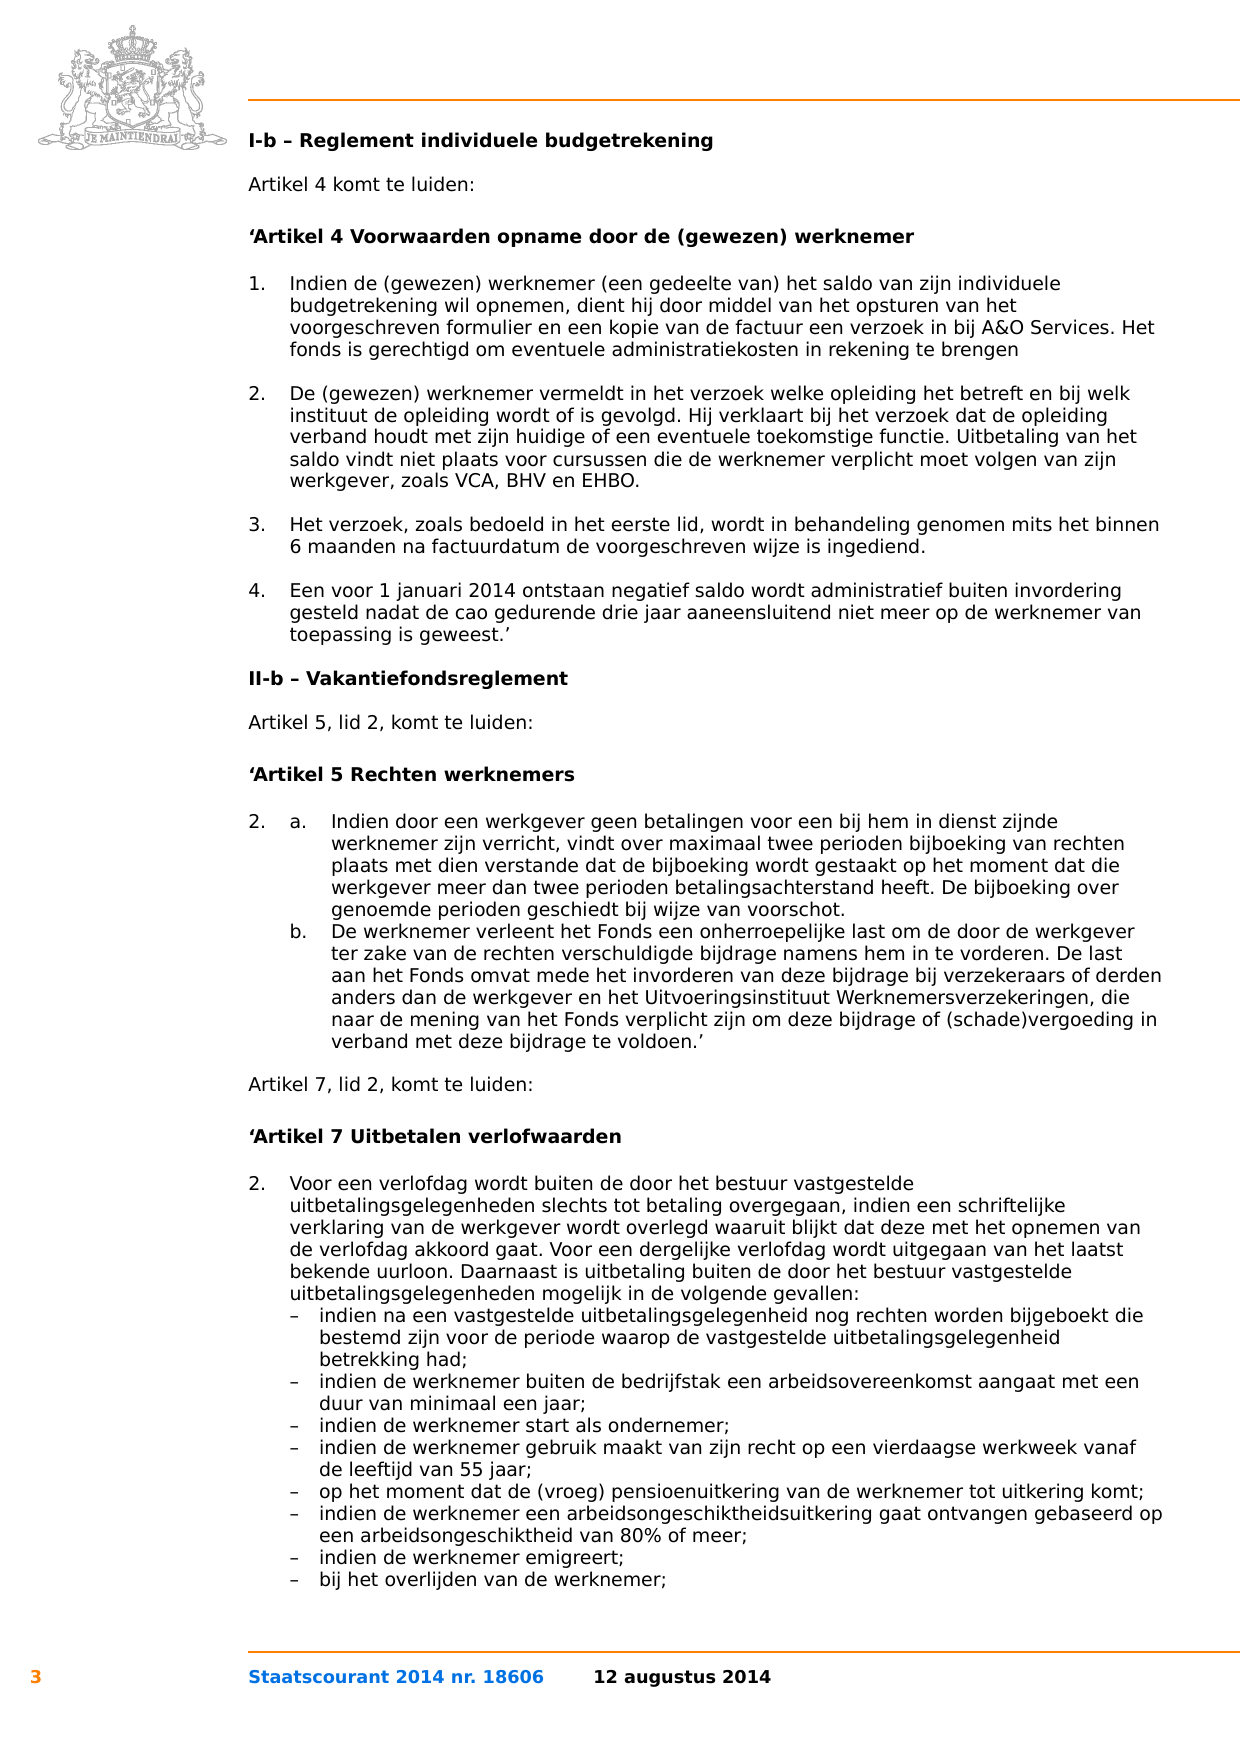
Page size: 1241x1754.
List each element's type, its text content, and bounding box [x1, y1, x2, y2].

subtitle ‘Artikel 7 Uitbetalen verlofwaarden [248, 1126, 1163, 1148]
text 2. Voor een verlofdag wordt buiten de door het bestuur vastgestelde uitbetalingsgelegenheden slechts tot betaling overgegaan, indien een schriftelijke verklaring van de werkgever wordt overlegd waaruit blijkt dat deze met het opnemen van de verlofdag akkoord gaat. Voor een dergelijke verlofdag wordt uitgegaan van het laatst bekende uurloon. Daarnaast is uitbetaling buiten de door het bestuur vastgestelde uitbetalingsgelegenheden mogelijk in de volgende gevallen: [248, 1173, 1163, 1305]
text 4. Een voor 1 januari 2014 ontstaan negatief saldo wordt administratief buiten invordering gesteld nadat de cao gedurende drie jaar aaneensluitend niet meer op de werknemer van toepassing is geweest.’ [248, 580, 1163, 646]
text – indien de werknemer emigreert; [289, 1547, 1163, 1569]
subtitle I-b – Reglement individuele budgetrekening [248, 130, 1163, 152]
text Artikel 5, lid 2, komt te luiden: [248, 712, 1163, 734]
text – indien de werknemer start als ondernemer; [289, 1415, 1163, 1437]
text – indien de werknemer een arbeidsongeschiktheidsuitkering gaat ontvangen gebaseerd op een arbeidsongeschiktheid van 80% of meer; [289, 1503, 1163, 1547]
text 3. Het verzoek, zoals bedoeld in het eerste lid, wordt in behandeling genomen mits het binnen 6 maanden na factuurdatum de voorgeschreven wijze is ingediend. [248, 514, 1163, 558]
text Artikel 7, lid 2, komt te luiden: [248, 1074, 1163, 1096]
text – op het moment dat de (vroeg) pensioenuitkering van de werknemer tot uitkering komt; [289, 1481, 1163, 1503]
text – bij het overlijden van de werknemer; [289, 1569, 1163, 1591]
subtitle II-b – Vakantiefondsreglement [248, 668, 1163, 690]
text – indien de werknemer buiten de bedrijfstak een arbeidsovereenkomst aangaat met een duur van minimaal een jaar; [289, 1371, 1163, 1415]
subtitle ‘Artikel 5 Rechten werknemers [248, 764, 1163, 786]
text 2. De (gewezen) werknemer vermeldt in het verzoek welke opleiding het betreft en bij welk instituut de opleiding wordt of is gevolgd. Hij verklaart bij het verzoek dat de opleiding verband houdt met zijn huidige of een eventuele toekomstige functie. Uitbetaling van het saldo vindt niet plaats voor cursussen die de werknemer verplicht moet volgen van zijn werkgever, zoals VCA, BHV en EHBO. [248, 382, 1163, 492]
text 2. a. Indien door een werkgever geen betalingen voor een bij hem in dienst zijnde werknemer zijn verricht, vindt over maximaal twee perioden bijboeking van rechten plaats met dien verstande dat de bijboeking wordt gestaakt op het moment dat die werkgever meer dan twee perioden betalingsachterstand heeft. De bijboeking over genoemde perioden geschiedt bij wijze van voorschot. [248, 811, 1163, 921]
text – indien de werknemer gebruik maakt van zijn recht op een vierdaagse werkweek vanaf de leeftijd van 55 jaar; [289, 1437, 1163, 1481]
text b. De werknemer verleent het Fonds een onherroepelijke last om de door de werkgever ter zake van de rechten verschuldigde bijdrage namens hem in te vorderen. De last aan het Fonds omvat mede het invorderen van deze bijdrage bij verzekeraars of derden anders dan de werkgever en het Uitvoeringsinstituut Werknemersverzekeringen, die naar de mening van het Fonds verplicht zijn om deze bijdrage of (schade)vergoeding in verband met deze bijdrage te voldoen.’ [289, 921, 1163, 1052]
text – indien na een vastgestelde uitbetalingsgelegenheid nog rechten worden bijgeboekt die bestemd zijn voor de periode waarop de vastgestelde uitbetalingsgelegenheid betrekking had; [289, 1305, 1163, 1371]
picture [38, 25, 227, 150]
text Artikel 4 komt te luiden: [248, 174, 1163, 196]
text 1. Indien de (gewezen) werknemer (een gedeelte van) het saldo van zijn individuele budgetrekening wil opnemen, dient hij door middel van het opsturen van het voorgeschreven formulier en een kopie van de factuur een verzoek in bij A&O Services. Het fonds is gerechtigd om eventuele administratiekosten in rekening te brengen [248, 273, 1163, 361]
subtitle ‘Artikel 4 Voorwaarden opname door de (gewezen) werknemer [248, 226, 1163, 248]
